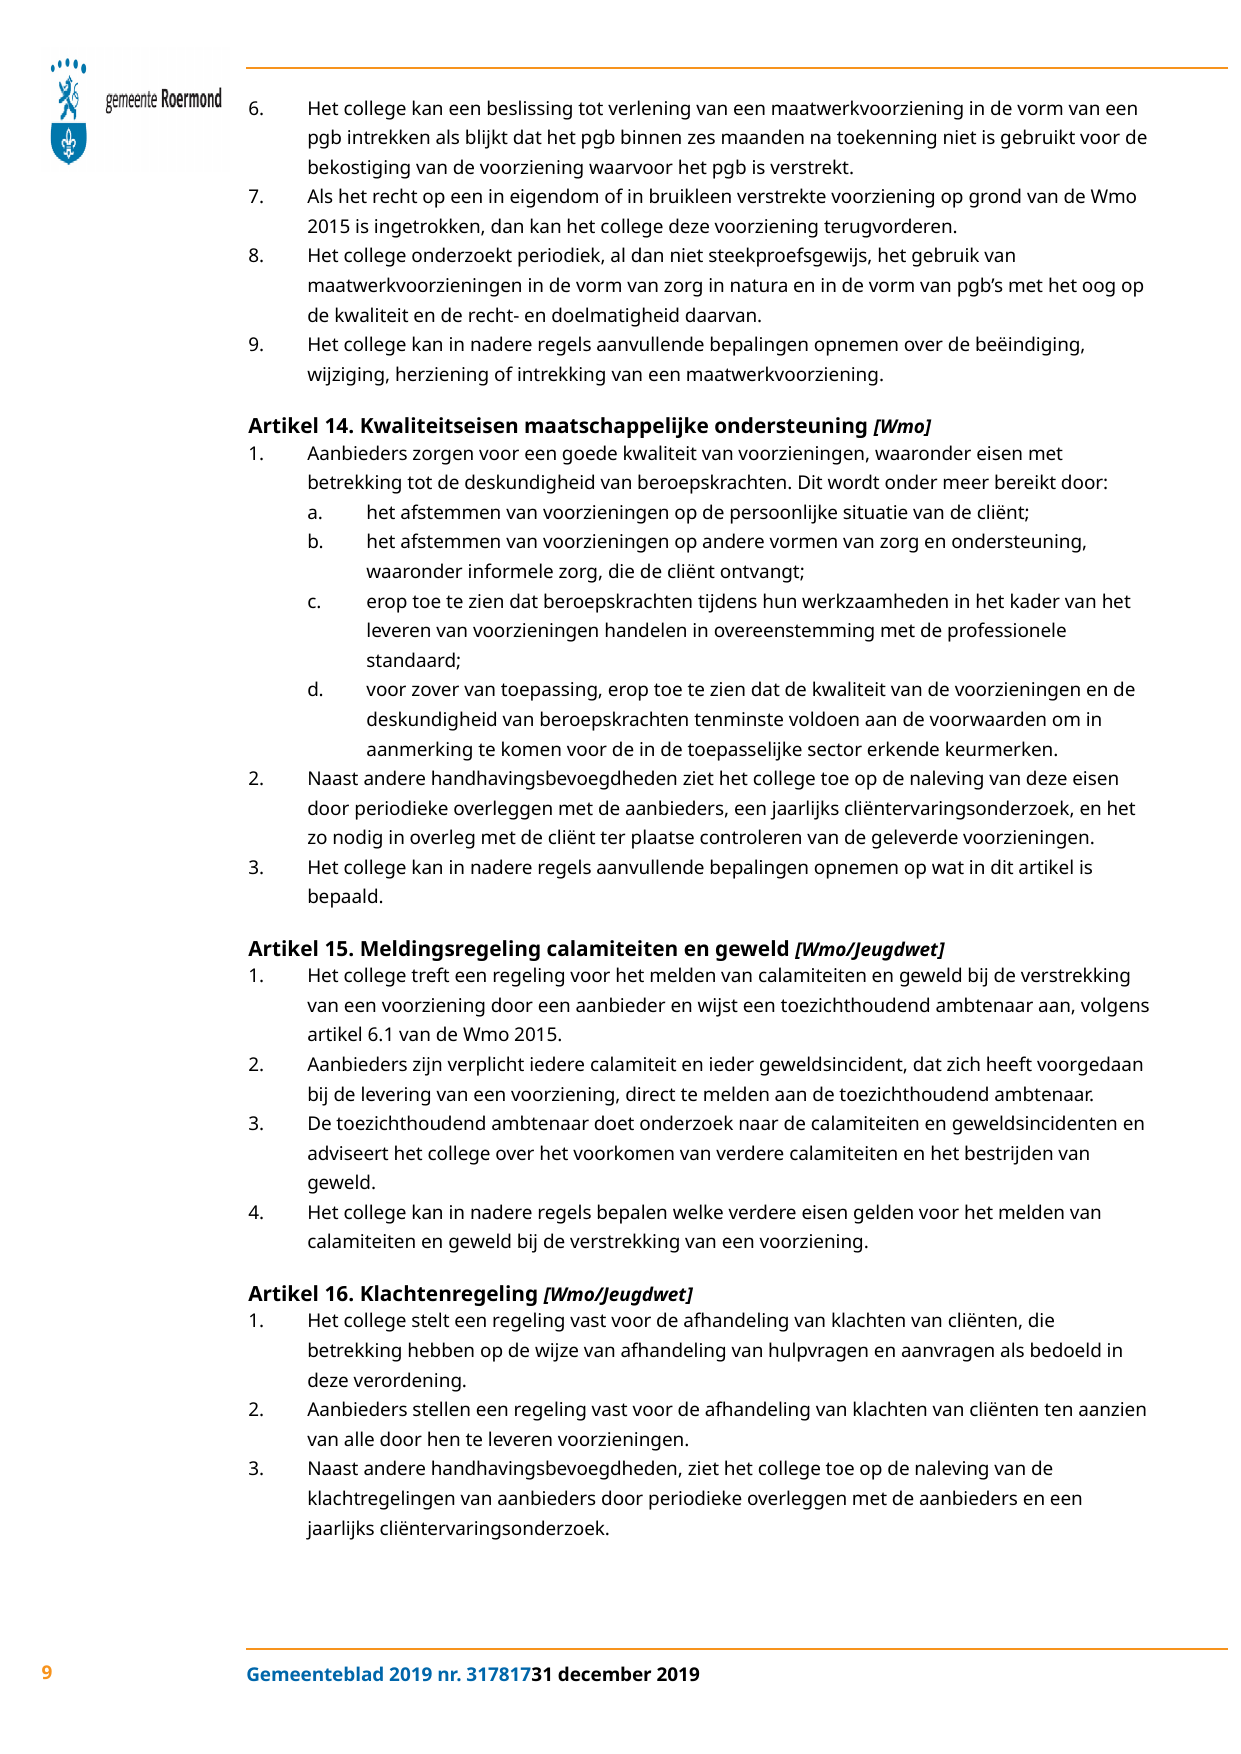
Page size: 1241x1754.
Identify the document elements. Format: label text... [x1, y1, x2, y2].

text Artikel 15. Meldingsregeling calamiteiten en geweld [Wmo/Jeugdwet] [248, 934, 1152, 962]
list Naast andere handhavingsbevoegdheden, ziet het college toe op de naleving van de klachtregelingen van aanbieders door periodieke overleggen met de aanbieders en een jaarlijks cliëntervaringsonderzoek. [248, 1456, 1152, 1540]
list het afstemmen van voorzieningen op andere vormen van zorg en ondersteuning, waaronder informele zorg, die de cliënt ontvangt; [307, 529, 1152, 584]
list Het college onderzoekt periodiek, al dan niet steekproefsgewijs, het gebruik van maatwerkvoorzieningen in de vorm van zorg in natura en in de vorm van pgb’s met het oog op de kwaliteit en de recht- en doelmatigheid daarvan. [248, 243, 1152, 328]
list Aanbieders zorgen voor een goede kwaliteit van voorzieningen, waaronder eisen met betrekking tot de deskundigheid van beroepskrachten. Dit wordt onder meer bereikt door: [248, 440, 1152, 495]
text Artikel 16. Klachtenregeling [Wmo/Jeugdwet] [248, 1279, 1152, 1308]
picture [41, 47, 231, 172]
text Artikel 14. Kwaliteitseisen maatschappelijke ondersteuning [Wmo] [248, 411, 1152, 440]
list Het college kan in nadere regels aanvullende bepalingen opnemen over de beëindiging, wijziging, herziening of intrekking van een maatwerkvoorziening. [248, 331, 1152, 387]
list Aanbieders stellen een regeling vast voor de afhandeling van klachten van cliënten ten aanzien van alle door hen te leveren voorzieningen. [248, 1396, 1152, 1452]
list Aanbieders zijn verplicht iedere calamiteit en ieder geweldsincident, dat zich heeft voorgedaan bij de levering van een voorziening, direct te melden aan de toezichthoudend ambtenaar. [248, 1051, 1152, 1107]
list Het college stelt een regeling vast voor de afhandeling van klachten van cliënten, die betrekking hebben op de wijze van afhandeling van hulpvragen en aanvragen als bedoeld in deze verordening. [248, 1308, 1152, 1392]
list Als het recht op een in eigendom of in bruikleen verstrekte voorziening op grond van de Wmo 2015 is ingetrokken, dan kan het college deze voorziening terugvorderen. [248, 183, 1152, 239]
list De toezichthoudend ambtenaar doet onderzoek naar de calamiteiten en geweldsincidenten en adviseert het college over het voorkomen van verdere calamiteiten en het bestrijden van geweld. [248, 1110, 1152, 1195]
list het afstemmen van voorzieningen op de persoonlijke situatie van de cliënt; [307, 499, 1152, 525]
list Het college kan in nadere regels bepalen welke verdere eisen gelden voor het melden van calamiteiten en geweld bij de verstrekking van een voorziening. [248, 1199, 1152, 1254]
list Het college treft een regeling voor het melden van calamiteiten en geweld bij de verstrekking van een voorziening door een aanbieder en wijst een toezichthoudend ambtenaar aan, volgens artikel 6.1 van de Wmo 2015. [248, 962, 1152, 1047]
list Het college kan in nadere regels aanvullende bepalingen opnemen op wat in dit artikel is bepaald. [248, 854, 1152, 909]
list erop toe te zien dat beroepskrachten tijdens hun werkzaamheden in het kader van het leveren van voorzieningen handelen in overeenstemming met de professionele standaard; [307, 588, 1152, 673]
list Naast andere handhavingsbevoegdheden ziet het college toe op de naleving van deze eisen door periodieke overleggen met de aanbieders, een jaarlijks cliëntervaringsonderzoek, en het zo nodig in overleg met de cliënt ter plaatse controleren van de geleverde voorzieningen. [248, 765, 1152, 850]
list voor zover van toepassing, erop toe te zien dat de kwaliteit van de voorzieningen en de deskundigheid van beroepskrachten tenminste voldoen aan de voorwaarden om in aanmerking te komen voor de in de toepasselijke sector erkende keurmerken. [307, 677, 1152, 761]
list Het college kan een beslissing tot verlening van een maatwerkvoorziening in de vorm van een pgb intrekken als blijkt dat het pgb binnen zes maanden na toekenning niet is gebruikt voor de bekostiging van de voorziening waarvoor het pgb is verstrekt. [248, 95, 1152, 180]
